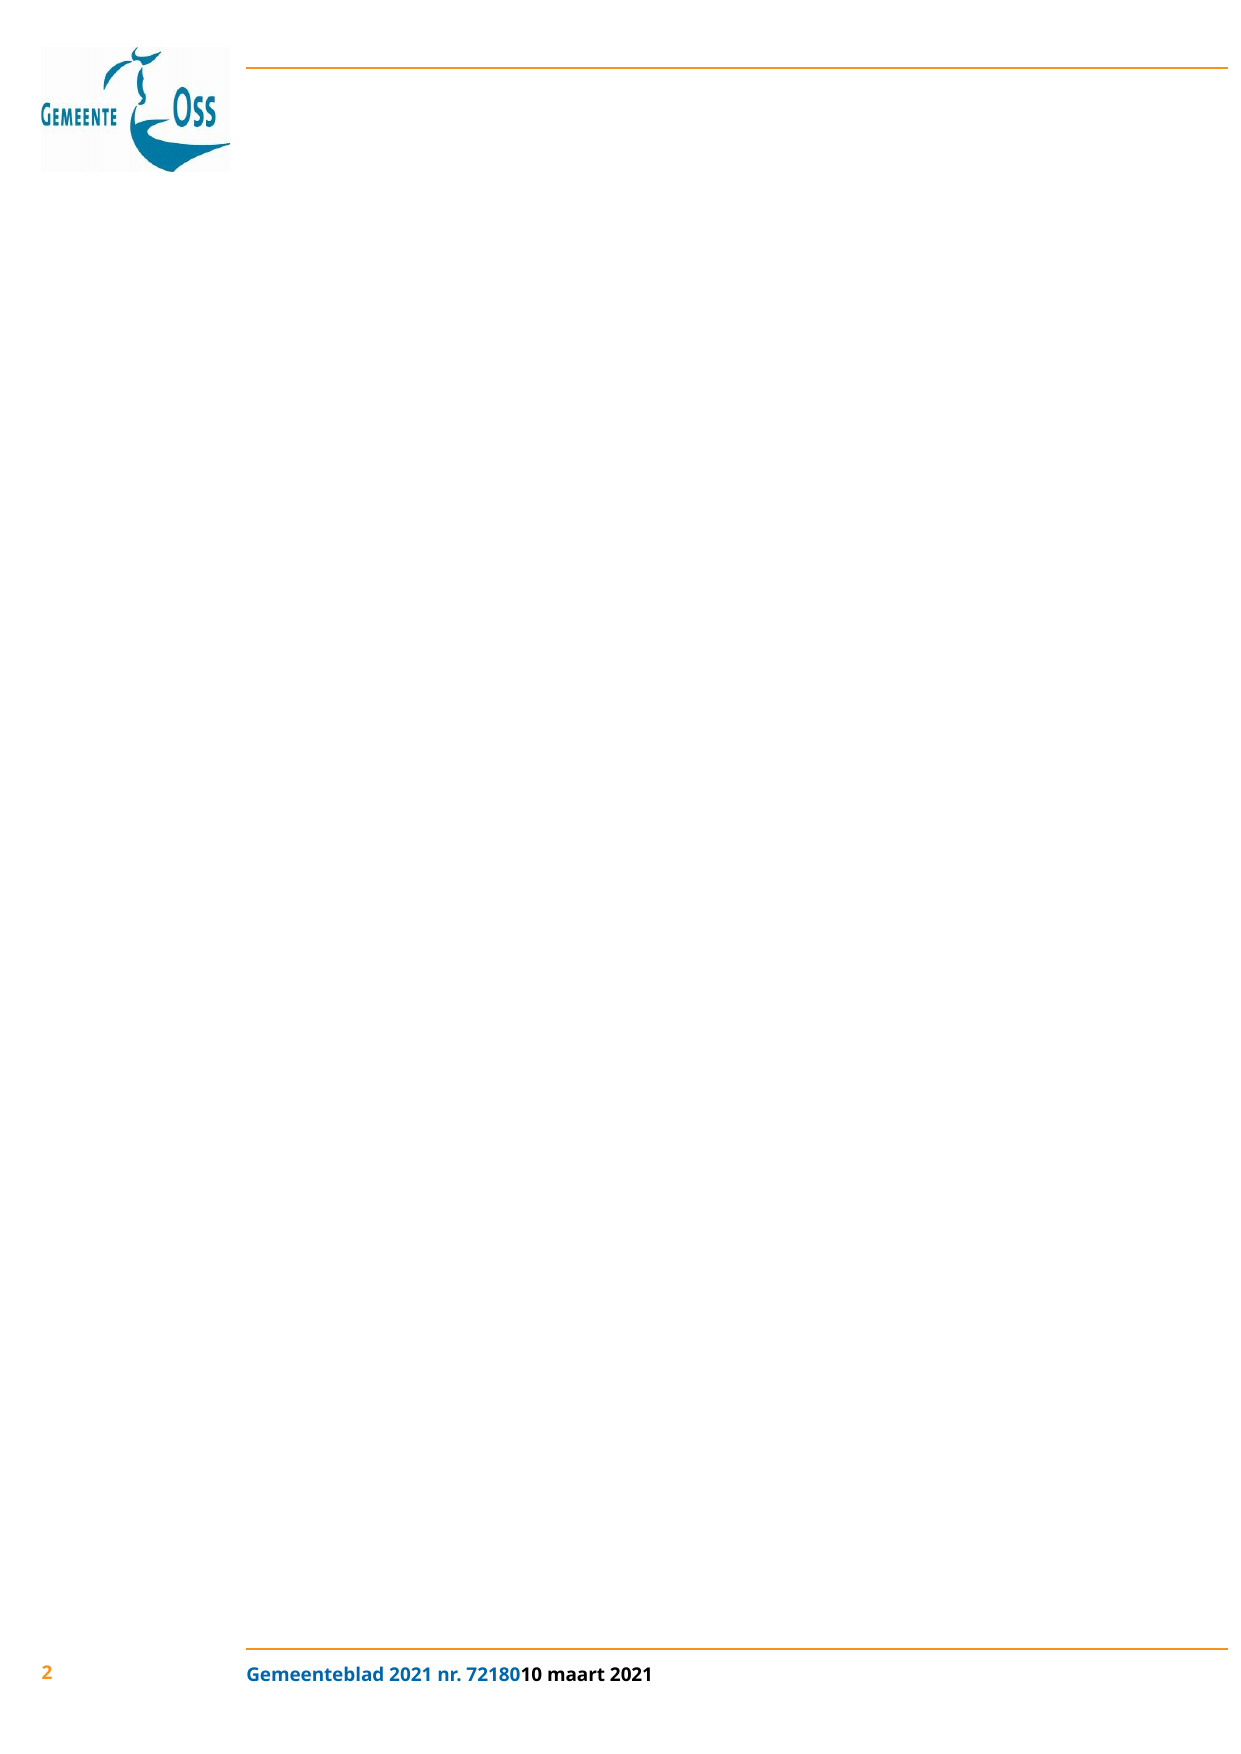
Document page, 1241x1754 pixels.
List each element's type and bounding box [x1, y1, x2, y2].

picture [41, 47, 231, 172]
